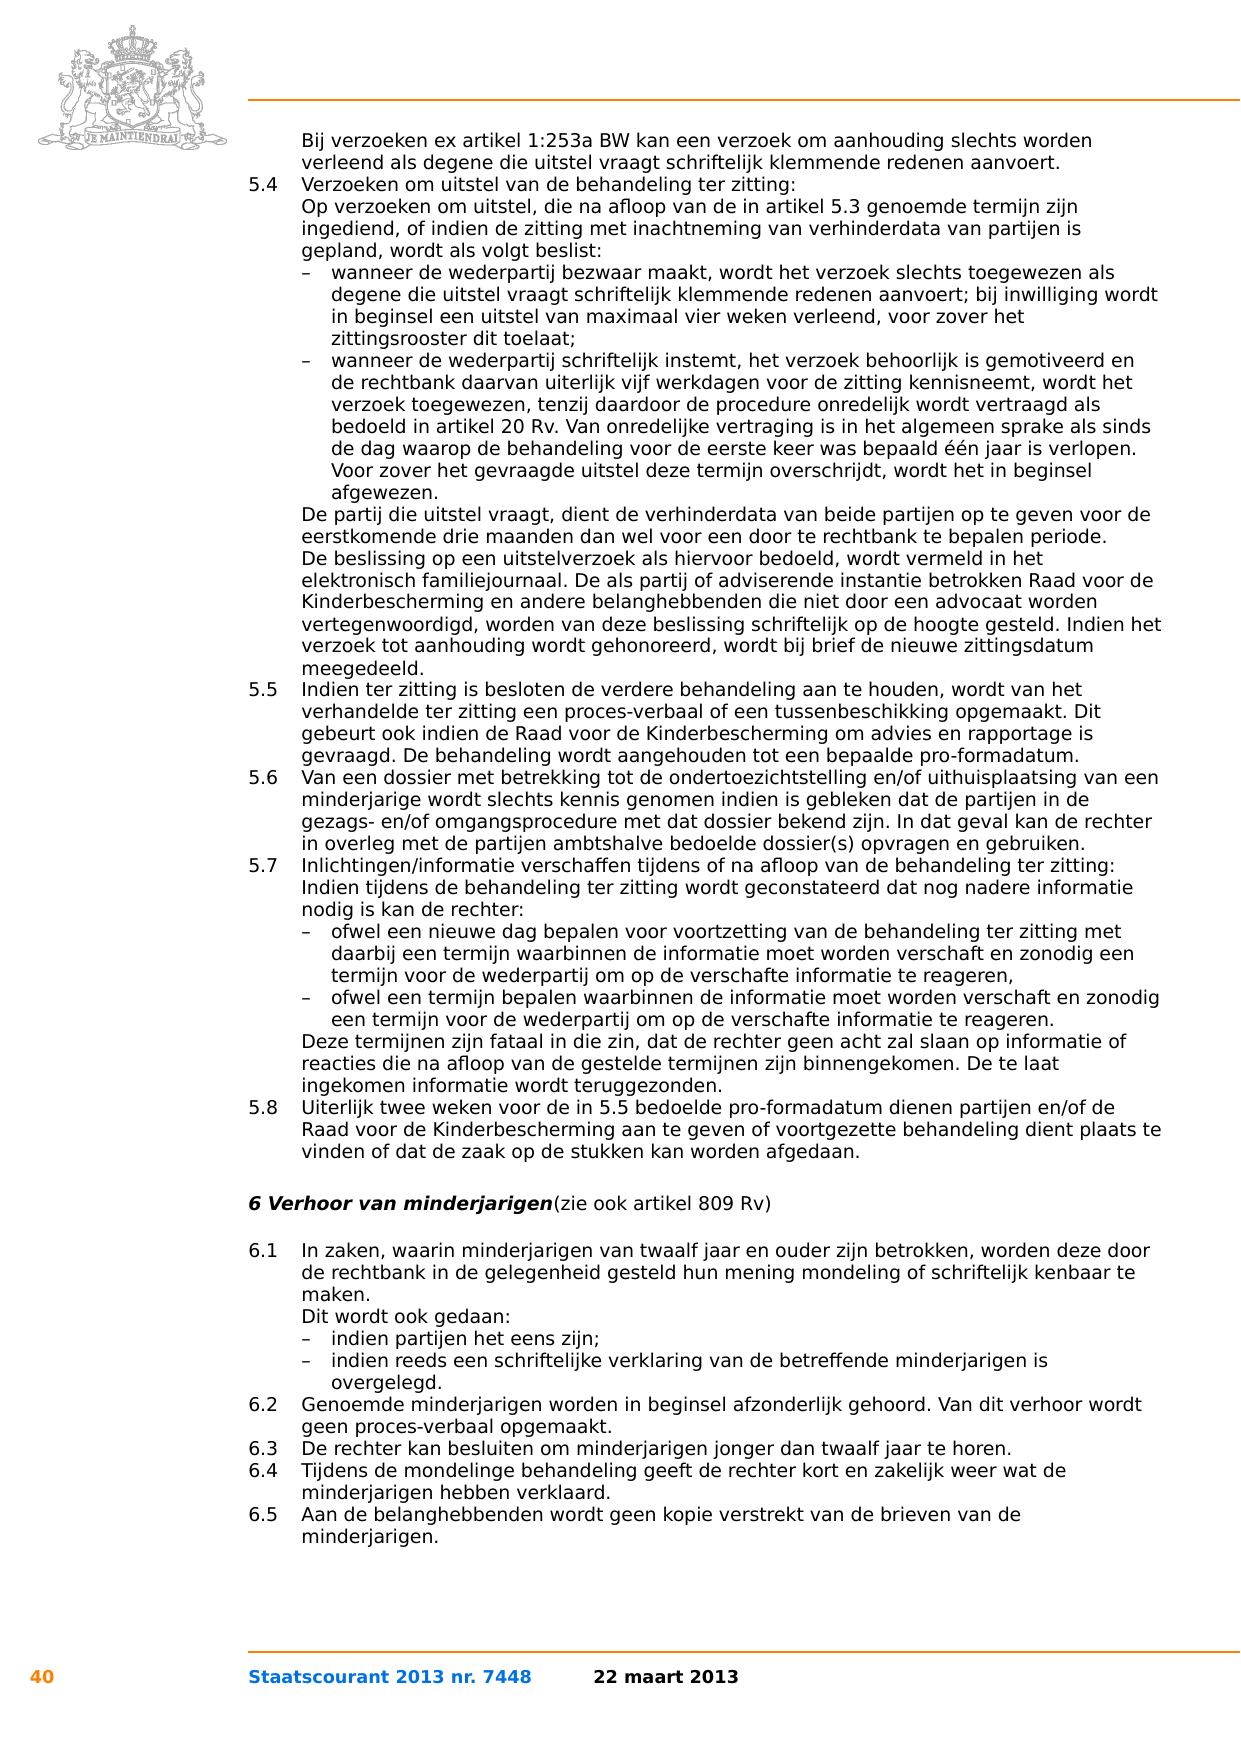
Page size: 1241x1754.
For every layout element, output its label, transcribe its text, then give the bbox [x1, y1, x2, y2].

text De partij die uitstel vraagt, dient de verhinderdata van beide partijen op te geven voor de eerstkomende drie maanden dan wel voor een door te rechtbank te bepalen periode. [301, 503, 1163, 547]
text Dit wordt ook gedaan: [301, 1306, 1163, 1328]
text 5.5 Indien ter zitting is besloten de verdere behandeling aan te houden, wordt van het verhandelde ter zitting een proces-verbaal of een tussenbeschikking opgemaakt. Dit gebeurt ook indien de Raad voor de Kinderbescherming om advies en rapportage is gevraagd. De behandeling wordt aangehouden tot een bepaalde pro-formadatum. [248, 679, 1163, 767]
text Indien tijdens de behandeling ter zitting wordt geconstateerd dat nog nadere informatie nodig is kan de rechter: [301, 877, 1163, 921]
text – ofwel een nieuwe dag bepalen voor voortzetting van de behandeling ter zitting met daarbij een termijn waarbinnen de informatie moet worden verschaft en zonodig een termijn voor de wederpartij om op de verschafte informatie te reageren, [301, 921, 1163, 987]
text Op verzoeken om uitstel, die na afloop van de in artikel 5.3 genoemde termijn zijn ingediend, of indien de zitting met inachtneming van verhinderdata van partijen is gepland, wordt als volgt beslist: [301, 196, 1163, 262]
text – wanneer de wederpartij bezwaar maakt, wordt het verzoek slechts toegewezen als degene die uitstel vraagt schriftelijk klemmende redenen aanvoert; bij inwilliging wordt in beginsel een uitstel van maximaal vier weken verleend, voor zover het zittingsrooster dit toelaat; [301, 262, 1163, 350]
subtitle 6 Verhoor van minderjarigen(zie ook artikel 809 Rv) [248, 1193, 1163, 1215]
text 6.1 In zaken, waarin minderjarigen van twaalf jaar en ouder zijn betrokken, worden deze door de rechtbank in de gelegenheid gesteld hun mening mondeling of schriftelijk kenbaar te maken. [248, 1240, 1163, 1306]
text 5.6 Van een dossier met betrekking tot de ondertoezichtstelling en/of uithuisplaatsing van een minderjarige wordt slechts kennis genomen indien is gebleken dat de partijen in de gezags- en/of omgangsprocedure met dat dossier bekend zijn. In dat geval kan de rechter in overleg met de partijen ambtshalve bedoelde dossier(s) opvragen en gebruiken. [248, 767, 1163, 855]
text 5.4 Verzoeken om uitstel van de behandeling ter zitting: [248, 174, 1163, 196]
text – indien reeds een schriftelijke verklaring van de betreffende minderjarigen is overgelegd. [301, 1350, 1163, 1394]
text 6.3 De rechter kan besluiten om minderjarigen jonger dan twaalf jaar te horen. [248, 1438, 1163, 1460]
text De beslissing op een uitstelverzoek als hiervoor bedoeld, wordt vermeld in het elektronisch familiejournaal. De als partij of adviserende instantie betrokken Raad voor de Kinderbescherming en andere belanghebbenden die niet door een advocaat worden vertegenwoordigd, worden van deze beslissing schriftelijk op de hoogte gesteld. Indien het verzoek tot aanhouding wordt gehonoreerd, wordt bij brief de nieuwe zittingsdatum meegedeeld. [301, 547, 1163, 679]
text – indien partijen het eens zijn; [301, 1328, 1163, 1350]
text Deze termijnen zijn fataal in die zin, dat de rechter geen acht zal slaan op informatie of reacties die na afloop van de gestelde termijnen zijn binnengekomen. De te laat ingekomen informatie wordt teruggezonden. [301, 1031, 1163, 1097]
text Bij verzoeken ex artikel 1:253a BW kan een verzoek om aanhouding slechts worden verleend als degene die uitstel vraagt schriftelijk klemmende redenen aanvoert. [301, 130, 1163, 174]
picture [38, 25, 227, 150]
text 6.2 Genoemde minderjarigen worden in beginsel afzonderlijk gehoord. Van dit verhoor wordt geen proces-verbaal opgemaakt. [248, 1394, 1163, 1438]
text 5.7 Inlichtingen/informatie verschaffen tijdens of na afloop van de behandeling ter zitting: [248, 855, 1163, 877]
text 6.4 Tijdens de mondelinge behandeling geeft de rechter kort en zakelijk weer wat de minderjarigen hebben verklaard. [248, 1460, 1163, 1504]
text 5.8 Uiterlijk twee weken voor de in 5.5 bedoelde pro-formadatum dienen partijen en/of de Raad voor de Kinderbescherming aan te geven of voortgezette behandeling dient plaats te vinden of dat de zaak op de stukken kan worden afgedaan. [248, 1097, 1163, 1163]
text – wanneer de wederpartij schriftelijk instemt, het verzoek behoorlijk is gemotiveerd en de rechtbank daarvan uiterlijk vijf werkdagen voor de zitting kennisneemt, wordt het verzoek toegewezen, tenzij daardoor de procedure onredelijk wordt vertraagd als bedoeld in artikel 20 Rv. Van onredelijke vertraging is in het algemeen sprake als sinds de dag waarop de behandeling voor de eerste keer was bepaald één jaar is verlopen. Voor zover het gevraagde uitstel deze termijn overschrijdt, wordt het in beginsel afgewezen. [301, 350, 1163, 503]
text – ofwel een termijn bepalen waarbinnen de informatie moet worden verschaft en zonodig een termijn voor de wederpartij om op de verschafte informatie te reageren. [301, 987, 1163, 1031]
text 6.5 Aan de belanghebbenden wordt geen kopie verstrekt van de brieven van de minderjarigen. [248, 1504, 1163, 1548]
